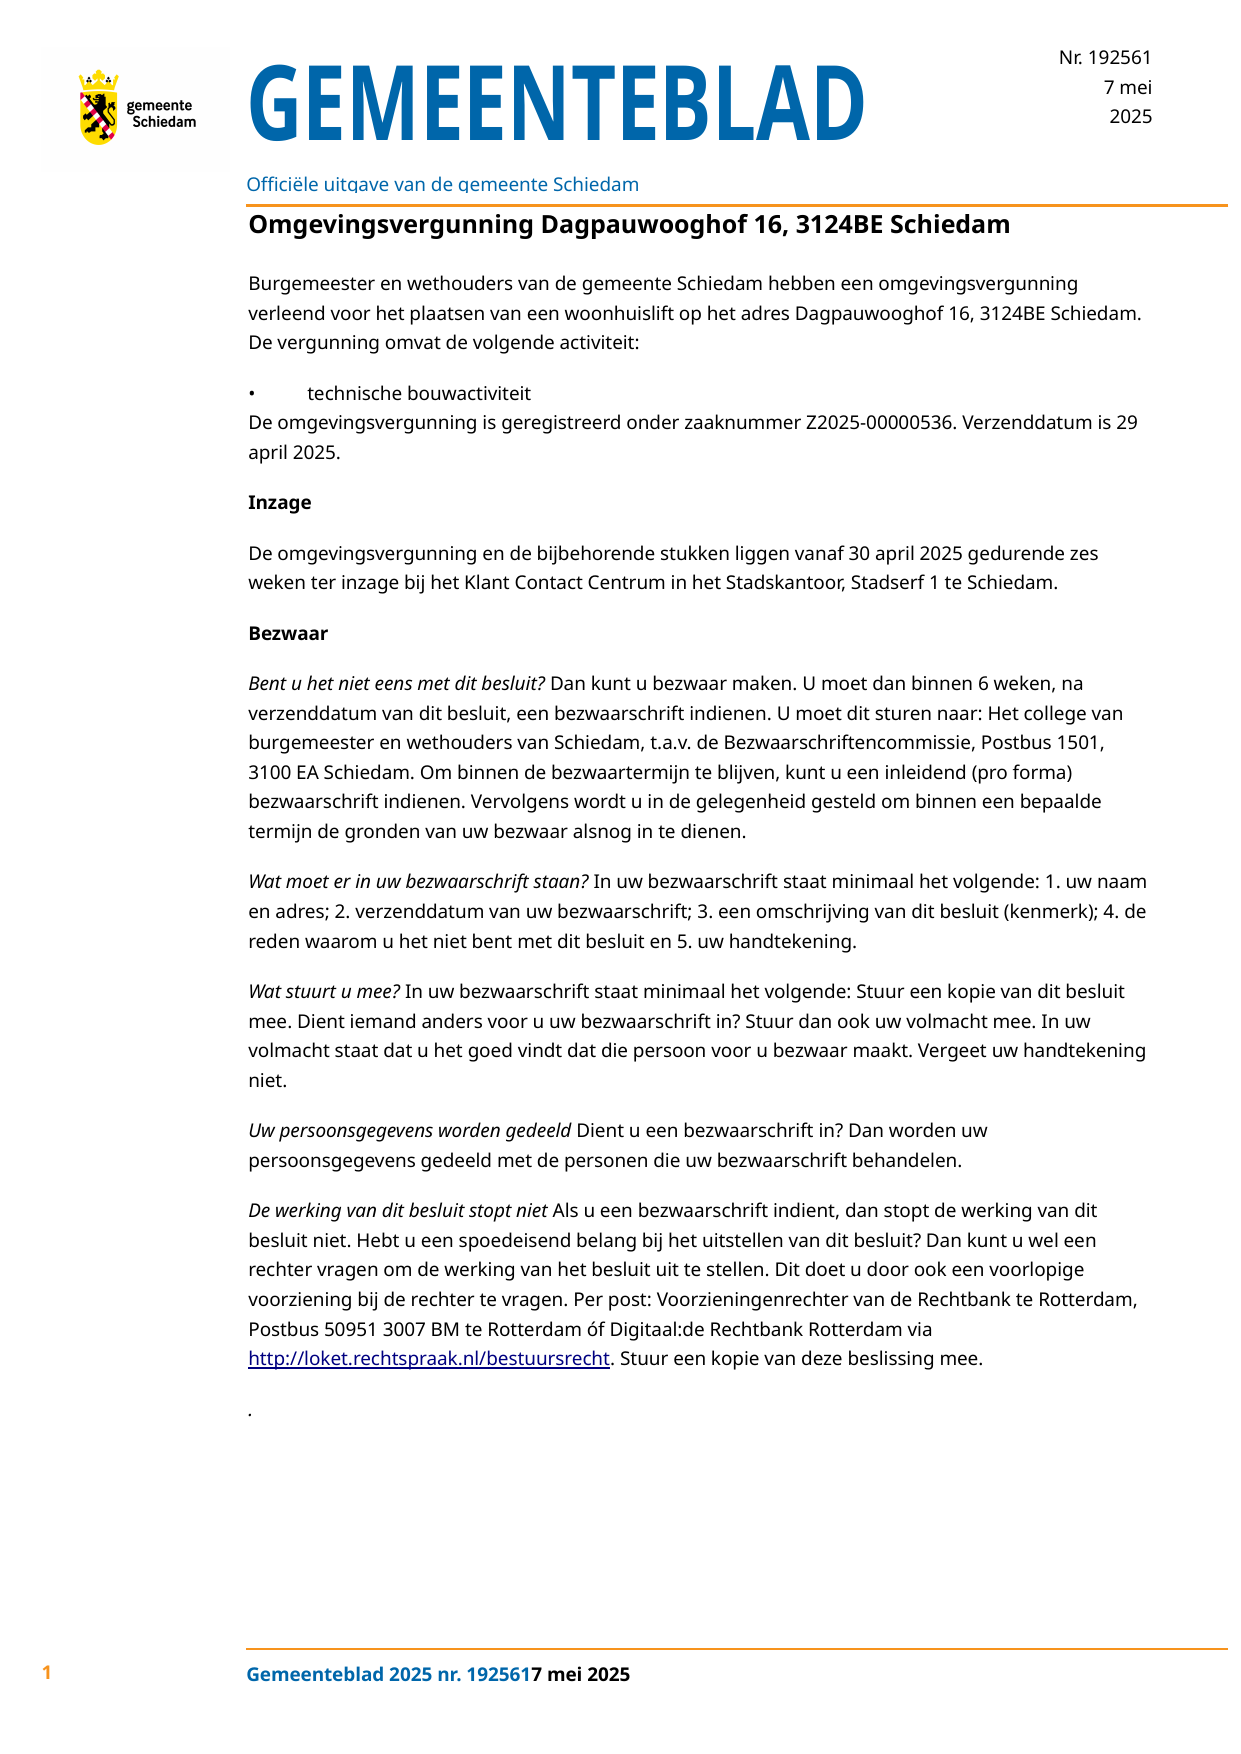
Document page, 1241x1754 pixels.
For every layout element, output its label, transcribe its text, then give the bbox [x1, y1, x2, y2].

picture [41, 47, 231, 172]
text Bent u het niet eens met dit besluit? Dan kunt u bezwaar maken. U moet dan binnen 6 weken, na verzenddatum van dit besluit, een bezwaarschrift indienen. U moet dit sturen naar: Het college van burgemeester en wethouders van Schiedam, t.a.v. de Bezwaarschriftencommissie, Postbus 1501, 3100 EA Schiedam. Om binnen de bezwaartermijn te blijven, kunt u een inleidend (pro forma) bezwaarschrift indienen. Vervolgens wordt u in de gelegenheid gesteld om binnen een bepaalde termijn de gronden van uw bezwaar alsnog in te dienen. [248, 670, 1152, 844]
text De omgevingsvergunning is geregistreerd onder zaaknummer Z2025-00000536. Verzenddatum is 29 april 2025. [248, 409, 1152, 465]
list technische bouwactiviteit [248, 380, 1152, 406]
text Uw persoonsgegevens worden gedeeld Dient u een bezwaarschrift in? Dan worden uw persoonsgegevens gedeeld met de personen die uw bezwaarschrift behandelen. [248, 1117, 1152, 1173]
text Omgevingsvergunning Dagpauwooghof 16, 3124BE Schiedam [248, 207, 1152, 241]
text . [248, 1396, 1152, 1421]
text Wat stuurt u mee? In uw bezwaarschrift staat minimaal het volgende: Stuur een kopie van dit besluit mee. Dient iemand anders voor u uw bezwaarschrift in? Stuur dan ook uw volmacht mee. In uw volmacht staat dat u het goed vindt dat die persoon voor u bezwaar maakt. Vergeet uw handtekening niet. [248, 978, 1152, 1093]
text De omgevingsvergunning en de bijbehorende stukken liggen vanaf 30 april 2025 gedurende zes weken ter inzage bij het Klant Contact Centrum in het Stadskantoor, Stadserf 1 te Schiedam. [248, 540, 1152, 595]
text Inzage [248, 489, 1152, 515]
text De werking van dit besluit stopt niet Als u een bezwaarschrift indient, dan stopt de werking van dit besluit niet. Hebt u een spoedeisend belang bij het uitstellen van dit besluit? Dan kunt u wel een rechter vragen om de werking van het besluit uit te stellen. Dit doet u door ook een voorlopige voorziening bij de rechter te vragen. Per post: Voorzieningenrechter van de Rechtbank te Rotterdam, Postbus 50951 3007 BM te Rotterdam óf Digitaal:de Rechtbank Rotterdam via http://loket.rechtspraak.nl/bestuursrecht. Stuur een kopie van deze beslissing mee. [248, 1197, 1152, 1371]
text Wat moet er in uw bezwaarschrift staan? In uw bezwaarschrift staat minimaal het volgende: 1. uw naam en adres; 2. verzenddatum van uw bezwaarschrift; 3. een omschrijving van dit besluit (kenmerk); 4. de reden waarom u het niet bent met dit besluit en 5. uw handtekening. [248, 869, 1152, 953]
text Bezwaar [248, 620, 1152, 646]
text Burgemeester en wethouders van de gemeente Schiedam hebben een omgevingsvergunning verleend voor het plaatsen van een woonhuislift op het adres Dagpauwooghof 16, 3124BE Schiedam. De vergunning omvat de volgende activiteit: [248, 270, 1152, 355]
